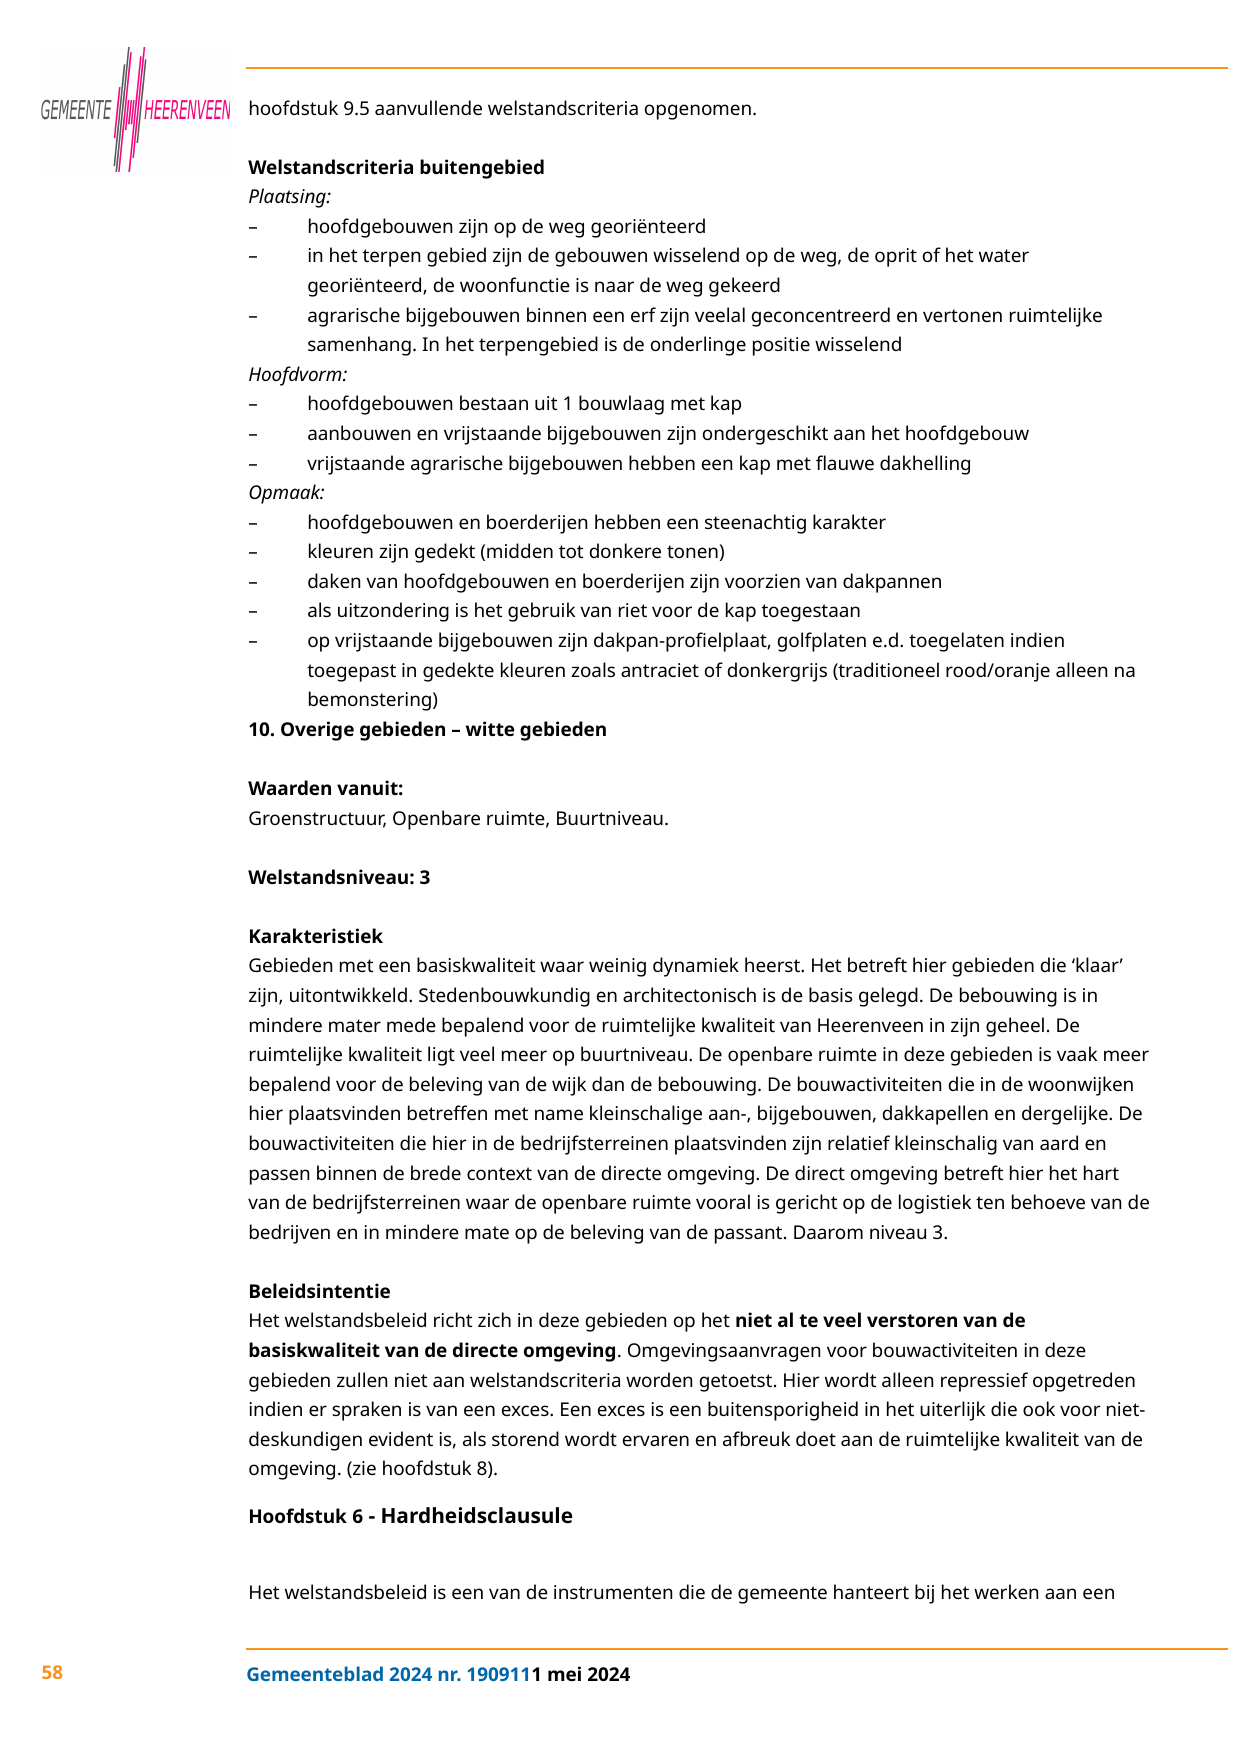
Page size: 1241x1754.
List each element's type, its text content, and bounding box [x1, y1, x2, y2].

text Groenstructuur, Openbare ruimte, Buurtniveau. [248, 805, 1152, 831]
text 10. Overige gebieden – witte gebieden [248, 716, 1152, 742]
text Waarden vanuit: [248, 775, 1152, 801]
list als uitzondering is het gebruik van riet voor de kap toegestaan [248, 598, 1152, 623]
list vrijstaande agrarische bijgebouwen hebben een kap met flauwe dakhelling [248, 450, 1152, 476]
list hoofdgebouwen bestaan uit 1 bouwlaag met kap [248, 391, 1152, 416]
text Gebieden met een basiskwaliteit waar weinig dynamiek heerst. Het betreft hier gebieden die ‘klaar’ zijn, uitontwikkeld. Stedenbouwkundig en architectonisch is de basis gelegd. De bebouwing is in mindere mater mede bepalend voor de ruimtelijke kwaliteit van Heerenveen in zijn geheel. De ruimtelijke kwaliteit ligt veel meer op buurtniveau. De openbare ruimte in deze gebieden is vaak meer bepalend voor de beleving van de wijk dan de bebouwing. De bouwactiviteiten die in de woonwijken hier plaatsvinden betreffen met name kleinschalige aan-, bijgebouwen, dakkapellen en dergelijke. De bouwactiviteiten die hier in de bedrijfsterreinen plaatsvinden zijn relatief kleinschalig van aard en passen binnen de brede context van de directe omgeving. De direct omgeving betreft hier het hart van de bedrijfsterreinen waar de openbare ruimte vooral is gericht op de logistiek ten behoeve van de bedrijven en in mindere mate op de beleving van de passant. Daarom niveau 3. [248, 953, 1152, 1245]
list in het terpen gebied zijn de gebouwen wisselend op de weg, de oprit of het water georiënteerd, de woonfunctie is naar de weg gekeerd [248, 243, 1152, 298]
list hoofdgebouwen en boerderijen hebben een steenachtig karakter [248, 509, 1152, 535]
list kleuren zijn gedekt (midden tot donkere tonen) [248, 538, 1152, 564]
list aanbouwen en vrijstaande bijgebouwen zijn ondergeschikt aan het hoofdgebouw [248, 420, 1152, 446]
text Het welstandsbeleid richt zich in deze gebieden op het niet al te veel verstoren van de basiskwaliteit van de directe omgeving. Omgevingsaanvragen voor bouwactiviteiten in deze gebieden zullen niet aan welstandscriteria worden getoetst. Hier wordt alleen repressief opgetreden indien er spraken is van een exces. Een exces is een buitensporigheid in het uiterlijk die ook voor niet-deskundigen evident is, als storend wordt ervaren en afbreuk doet aan de ruimtelijke kwaliteit van de omgeving. (zie hoofdstuk 8). [248, 1308, 1152, 1481]
text hoofdstuk 9.5 aanvullende welstandscriteria opgenomen. [248, 95, 1152, 121]
text Plaatsing: [248, 183, 1152, 209]
picture [41, 47, 231, 172]
text Opmaak: [248, 479, 1152, 505]
list agrarische bijgebouwen binnen een erf zijn veelal geconcentreerd en vertonen ruimtelijke samenhang. In het terpengebied is de onderlinge positie wisselend [248, 302, 1152, 357]
text Welstandscriteria buitengebied [248, 154, 1152, 180]
list op vrijstaande bijgebouwen zijn dakpan-profielplaat, golfplaten e.d. toegelaten indien toegepast in gedekte kleuren zoals antraciet of donkergrijs (traditioneel rood/oranje alleen na bemonstering) [248, 627, 1152, 712]
text Beleidsintentie [248, 1278, 1152, 1304]
text Hoofdvorm: [248, 361, 1152, 387]
list hoofdgebouwen zijn op de weg georiënteerd [248, 213, 1152, 239]
list daken van hoofdgebouwen en boerderijen zijn voorzien van dakpannen [248, 568, 1152, 594]
text Karakteristiek [248, 923, 1152, 949]
text Welstandsniveau: 3 [248, 864, 1152, 890]
text Het welstandsbeleid is een van de instrumenten die de gemeente hanteert bij het werken aan een [248, 1579, 1152, 1605]
text Hoofdstuk 6 - Hardheidsclausule [248, 1501, 1152, 1530]
